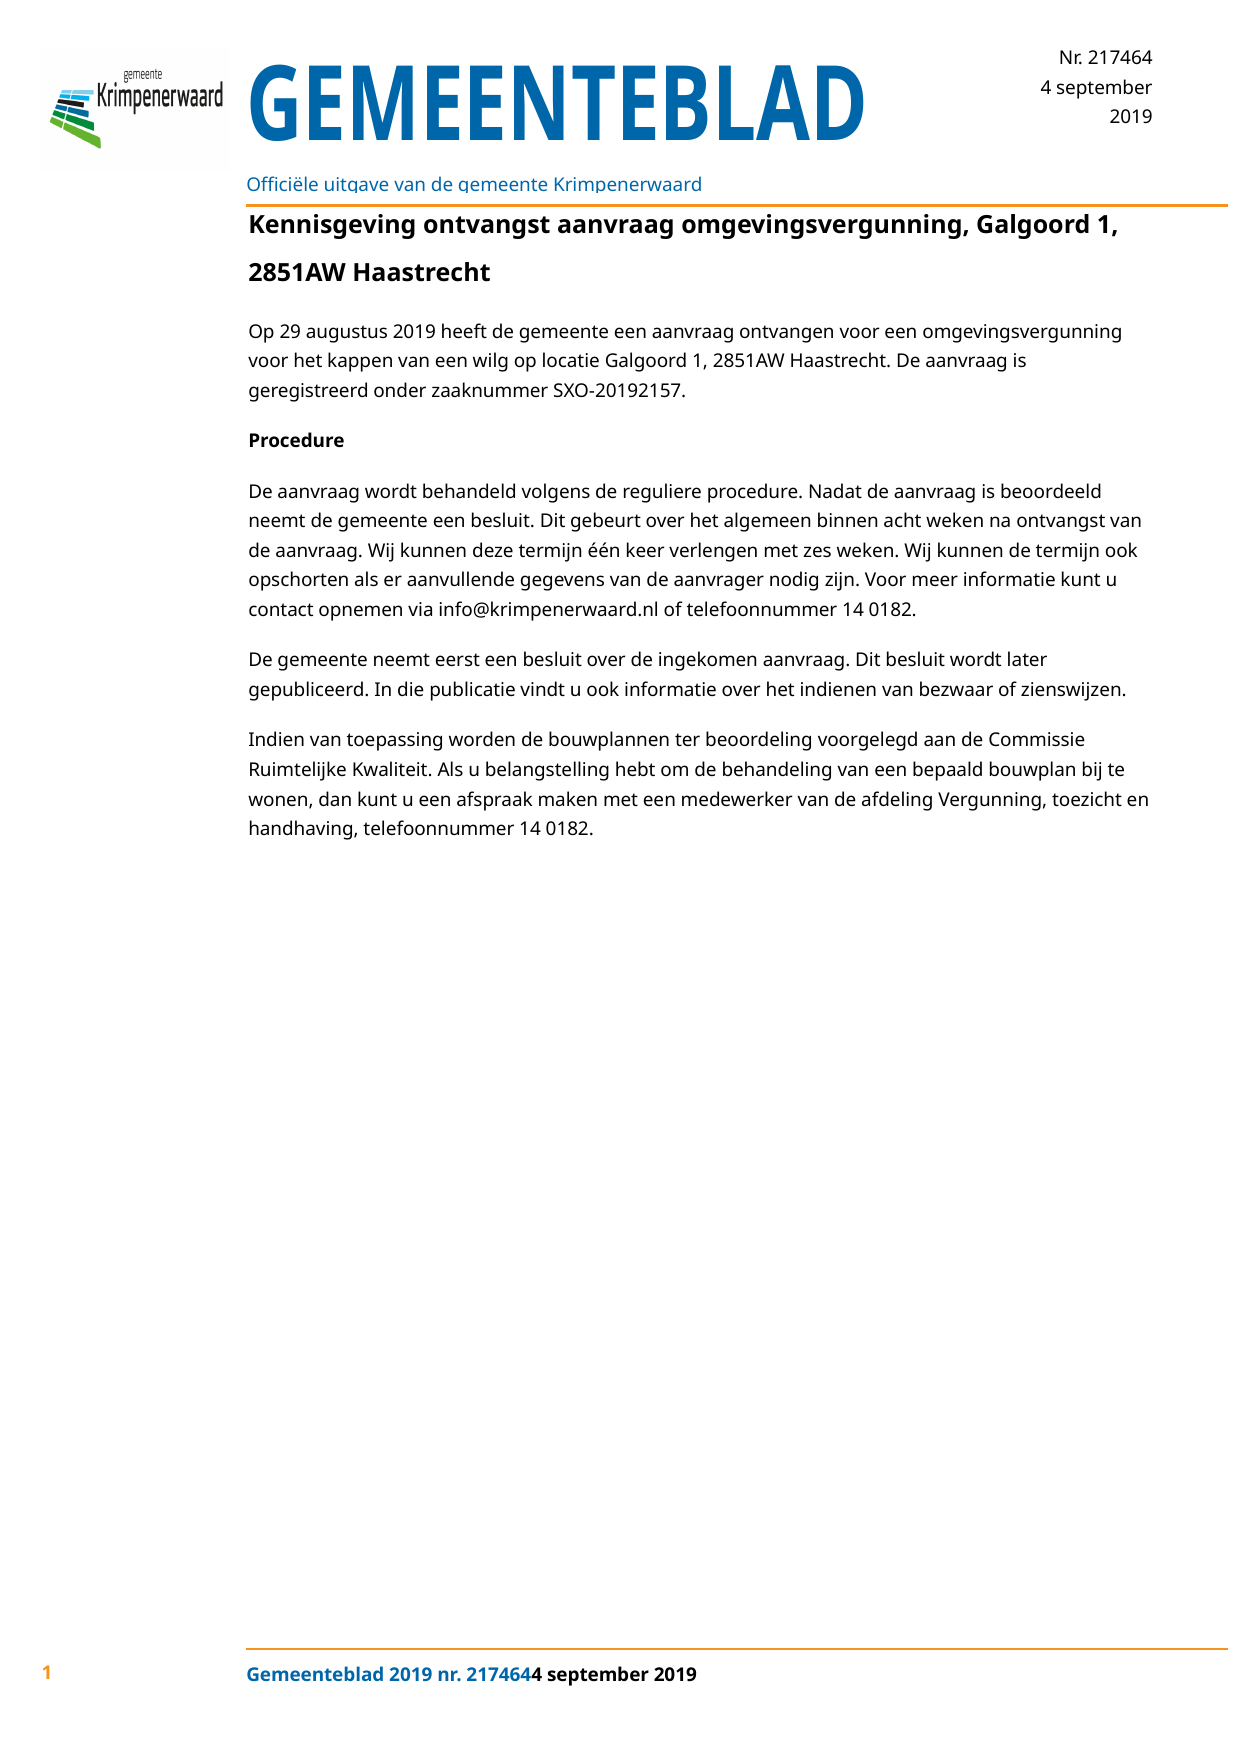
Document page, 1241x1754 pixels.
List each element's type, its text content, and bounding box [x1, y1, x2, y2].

text De aanvraag wordt behandeld volgens de reguliere procedure. Nadat de aanvraag is beoordeeld neemt de gemeente een besluit. Dit gebeurt over het algemeen binnen acht weken na ontvangst van de aanvraag. Wij kunnen deze termijn één keer verlengen met zes weken. Wij kunnen de termijn ook opschorten als er aanvullende gegevens van de aanvrager nodig zijn. Voor meer informatie kunt u contact opnemen via info@krimpenerwaard.nl of telefoonnummer 14 0182. [248, 478, 1152, 622]
text Op 29 augustus 2019 heeft de gemeente een aanvraag ontvangen voor een omgevingsvergunning voor het kappen van een wilg op locatie Galgoord 1, 2851AW Haastrecht. De aanvraag is geregistreerd onder zaaknummer SXO-20192157. [248, 318, 1152, 403]
text Procedure [248, 427, 1152, 453]
text Indien van toepassing worden de bouwplannen ter beoordeling voorgelegd aan de Commissie Ruimtelijke Kwaliteit. Als u belangstelling hebt om de behandeling van een bepaald bouwplan bij te wonen, dan kunt u een afspraak maken met een medewerker van de afdeling Vergunning, toezicht en handhaving, telefoonnummer 14 0182. [248, 727, 1152, 841]
text De gemeente neemt eerst een besluit over de ingekomen aanvraag. Dit besluit wordt later gepubliceerd. In die publicatie vindt u ook informatie over het indienen van bezwaar of zienswijzen. [248, 647, 1152, 702]
text Kennisgeving ontvangst aanvraag omgevingsvergunning, Galgoord 1, 2851AW Haastrecht [248, 207, 1152, 288]
picture [41, 47, 231, 172]
